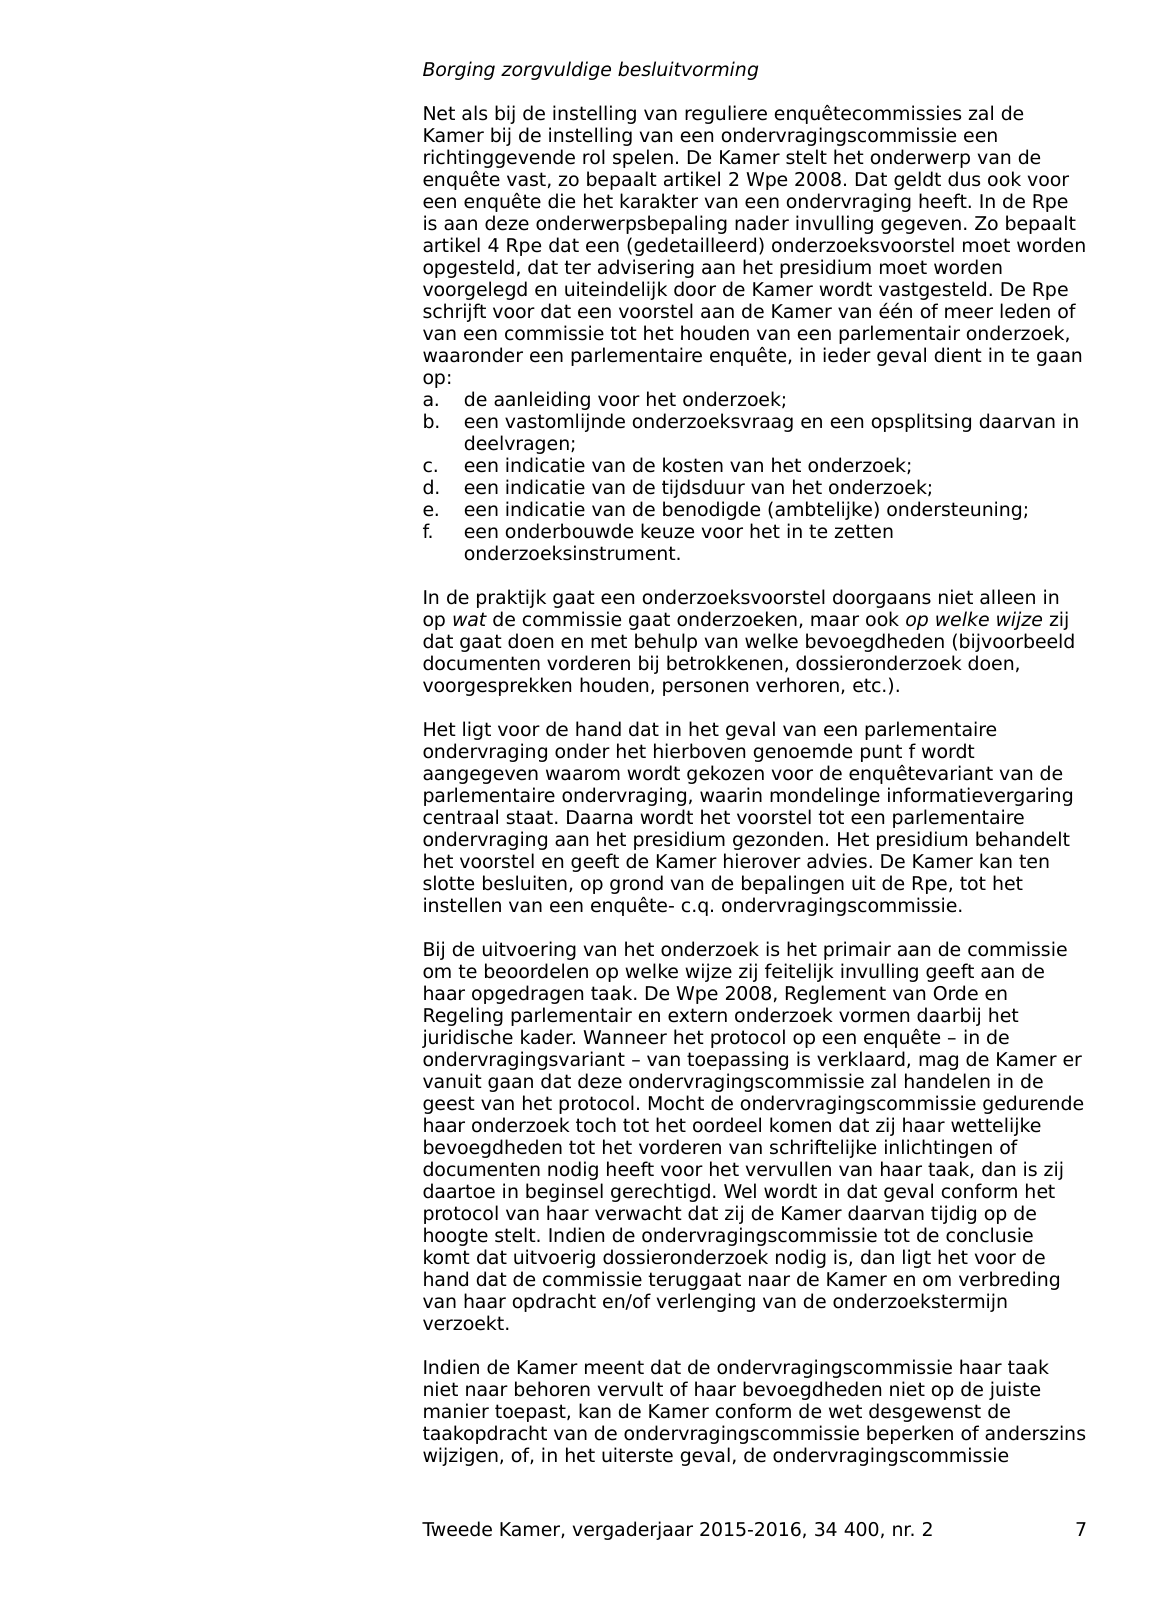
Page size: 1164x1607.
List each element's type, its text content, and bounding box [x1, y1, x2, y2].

text Indien de Kamer meent dat de ondervragingscommissie haar taak niet naar behoren vervult of haar bevoegdheden niet op de juiste manier toepast, kan de Kamer conform de wet desgewenst de taakopdracht van de ondervragingscommissie beperken of anderszins wijzigen, of, in het uiterste geval, de ondervragingscommissie [422, 1357, 1087, 1467]
text Het ligt voor de hand dat in het geval van een parlementaire ondervraging onder het hierboven genoemde punt f wordt aangegeven waarom wordt gekozen voor de enquêtevariant van de parlementaire ondervraging, waarin mondelinge informatievergaring centraal staat. Daarna wordt het voorstel tot een parlementaire ondervraging aan het presidium gezonden. Het presidium behandelt het voorstel en geeft de Kamer hierover advies. De Kamer kan ten slotte besluiten, op grond van de bepalingen uit de Rpe, tot het instellen van een enquête- c.q. ondervragingscommissie. [422, 719, 1087, 917]
text Bij de uitvoering van het onderzoek is het primair aan de commissie om te beoordelen op welke wijze zij feitelijk invulling geeft aan de haar opgedragen taak. De Wpe 2008, Reglement van Orde en Regeling parlementair en extern onderzoek vormen daarbij het juridische kader. Wanneer het protocol op een enquête – in de ondervragingsvariant – van toepassing is verklaard, mag de Kamer er vanuit gaan dat deze ondervragingscommissie zal handelen in de geest van het protocol. Mocht de ondervragingscommissie gedurende haar onderzoek toch tot het oordeel komen dat zij haar wettelijke bevoegdheden tot het vorderen van schriftelijke inlichtingen of documenten nodig heeft voor het vervullen van haar taak, dan is zij daartoe in beginsel gerechtigd. Wel wordt in dat geval conform het protocol van haar verwacht dat zij de Kamer daarvan tijdig op de hoogte stelt. Indien de ondervragingscommissie tot de conclusie komt dat uitvoerig dossieronderzoek nodig is, dan ligt het voor de hand dat de commissie teruggaat naar de Kamer en om verbreding van haar opdracht en/of verlenging van de onderzoekstermijn verzoekt. [422, 939, 1087, 1335]
text b. een vastomlijnde onderzoeksvraag en een opsplitsing daarvan in deelvragen; [422, 411, 1087, 455]
text f. een onderbouwde keuze voor het in te zetten onderzoeksinstrument. [422, 521, 1087, 565]
text In de praktijk gaat een onderzoeksvoorstel doorgaans niet alleen in op wat de commissie gaat onderzoeken, maar ook op welke wijze zij dat gaat doen en met behulp van welke bevoegdheden (bijvoorbeeld documenten vorderen bij betrokkenen, dossieronderzoek doen, voorgesprekken houden, personen verhoren, etc.). [422, 587, 1087, 697]
text e. een indicatie van de benodigde (ambtelijke) ondersteuning; [422, 499, 1087, 521]
text a. de aanleiding voor het onderzoek; [422, 389, 1087, 411]
subtitle Borging zorgvuldige besluitvorming [422, 59, 1087, 81]
text Net als bij de instelling van reguliere enquêtecommissies zal de Kamer bij de instelling van een ondervragingscommissie een richtinggevende rol spelen. De Kamer stelt het onderwerp van de enquête vast, zo bepaalt artikel 2 Wpe 2008. Dat geldt dus ook voor een enquête die het karakter van een ondervraging heeft. In de Rpe is aan deze onderwerpsbepaling nader invulling gegeven. Zo bepaalt artikel 4 Rpe dat een (gedetailleerd) onderzoeksvoorstel moet worden opgesteld, dat ter advisering aan het presidium moet worden voorgelegd en uiteindelijk door de Kamer wordt vastgesteld. De Rpe schrijft voor dat een voorstel aan de Kamer van één of meer leden of van een commissie tot het houden van een parlementair onderzoek, waaronder een parlementaire enquête, in ieder geval dient in te gaan op: [422, 103, 1087, 389]
text c. een indicatie van de kosten van het onderzoek; [422, 455, 1087, 477]
text d. een indicatie van de tijdsduur van het onderzoek; [422, 477, 1087, 499]
